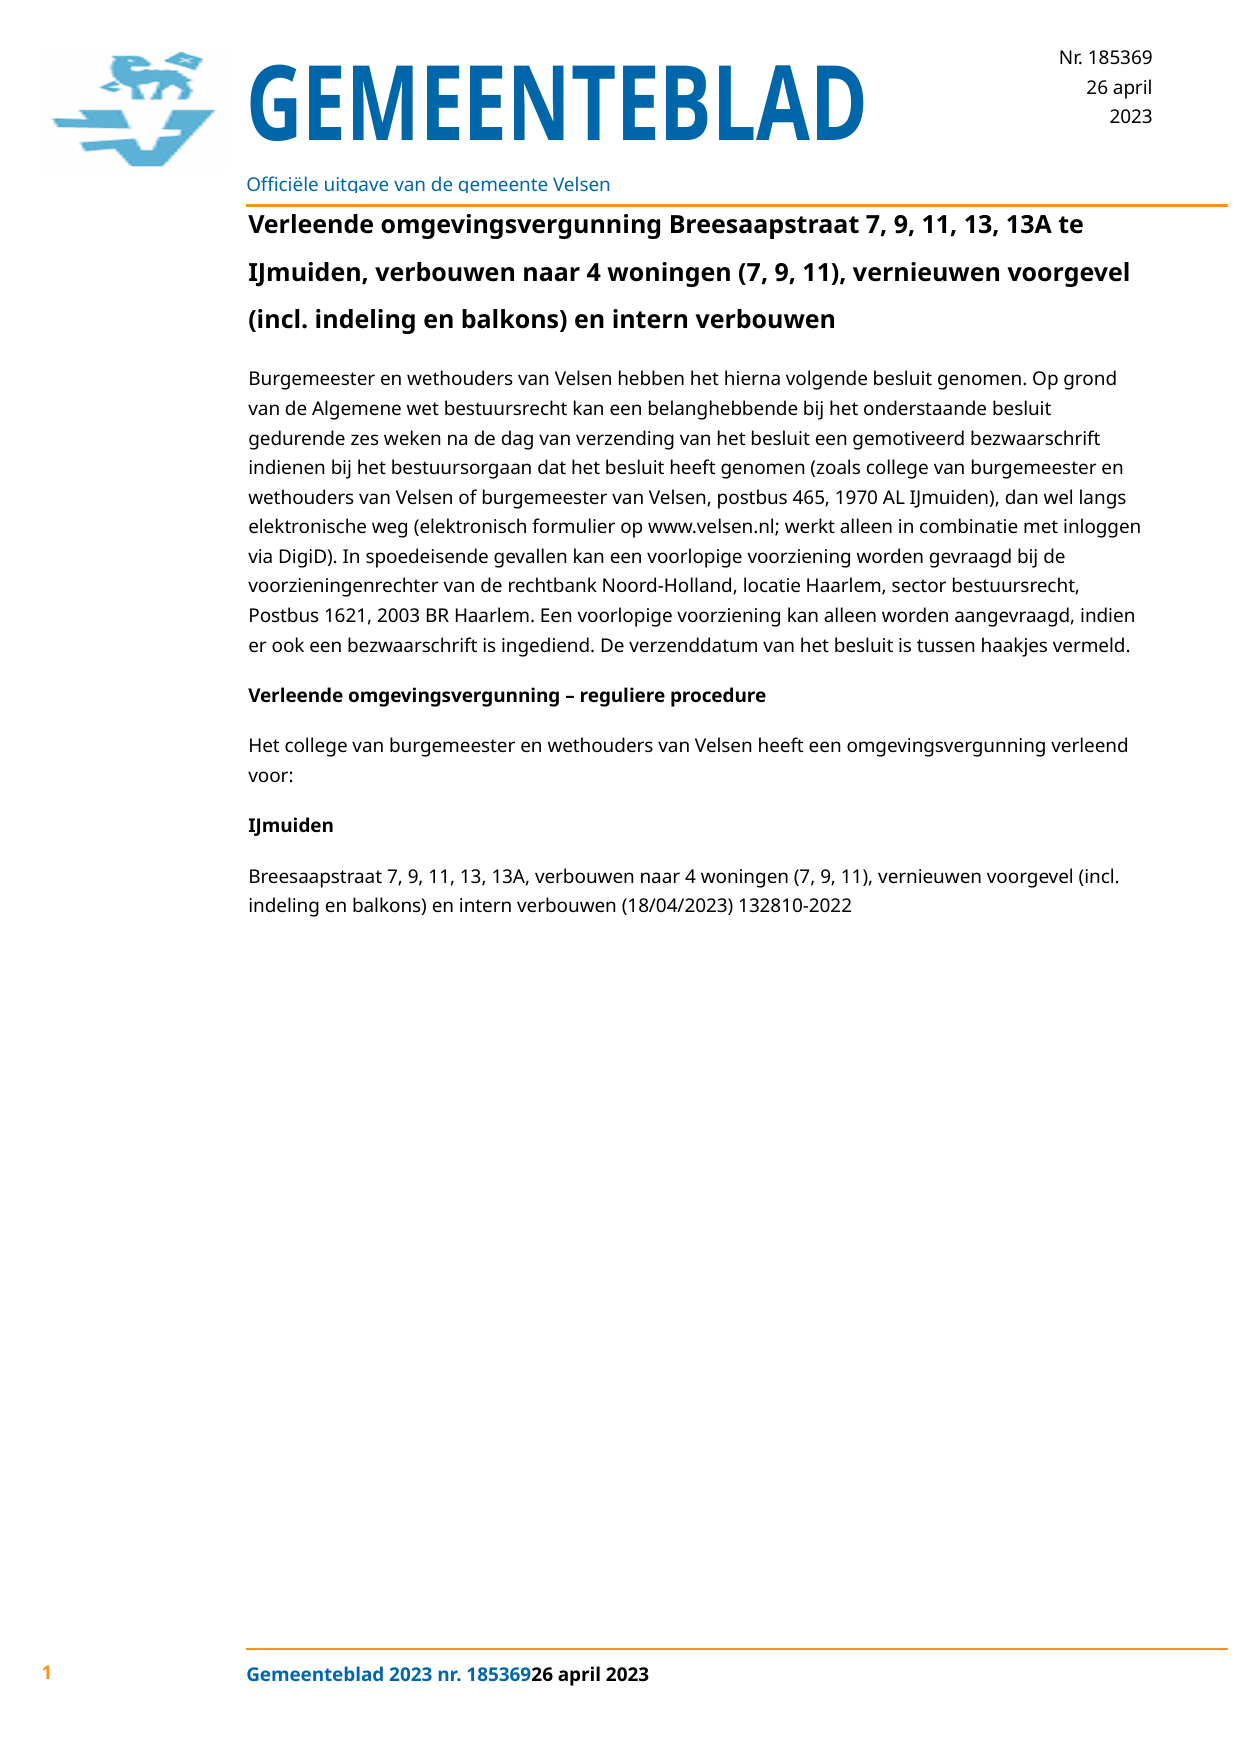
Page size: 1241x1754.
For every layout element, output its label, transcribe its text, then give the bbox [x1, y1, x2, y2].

text Verleende omgevingsvergunning Breesaapstraat 7, 9, 11, 13, 13A te IJmuiden, verbouwen naar 4 woningen (7, 9, 11), vernieuwen voorgevel (incl. indeling en balkons) en intern verbouwen [248, 207, 1152, 336]
text IJmuiden [248, 813, 1152, 838]
text Het college van burgemeester en wethouders van Velsen heeft een omgevingsvergunning verleend voor: [248, 733, 1152, 788]
text Breesaapstraat 7, 9, 11, 13, 13A, verbouwen naar 4 woningen (7, 9, 11), vernieuwen voorgevel (incl. indeling en balkons) en intern verbouwen (18/04/2023) 132810-2022 [248, 863, 1152, 918]
picture [41, 47, 231, 172]
text Burgemeester en wethouders van Velsen hebben het hierna volgende besluit genomen. Op grond van de Algemene wet bestuursrecht kan een belanghebbende bij het onderstaande besluit gedurende zes weken na de dag van verzending van het besluit een gemotiveerd bezwaarschrift indienen bij het bestuursorgaan dat het besluit heeft genomen (zoals college van burgemeester en wethouders van Velsen of burgemeester van Velsen, postbus 465, 1970 AL IJmuiden), dan wel langs elektronische weg (elektronisch formulier op www.velsen.nl; werkt alleen in combinatie met inloggen via DigiD). In spoedeisende gevallen kan een voorlopige voorziening worden gevraagd bij de voorzieningenrechter van de rechtbank Noord-Holland, locatie Haarlem, sector bestuursrecht, Postbus 1621, 2003 BR Haarlem. Een voorlopige voorziening kan alleen worden aangevraagd, indien er ook een bezwaarschrift is ingediend. De verzenddatum van het besluit is tussen haakjes vermeld. [248, 366, 1152, 657]
text Verleende omgevingsvergunning – reguliere procedure [248, 682, 1152, 708]
